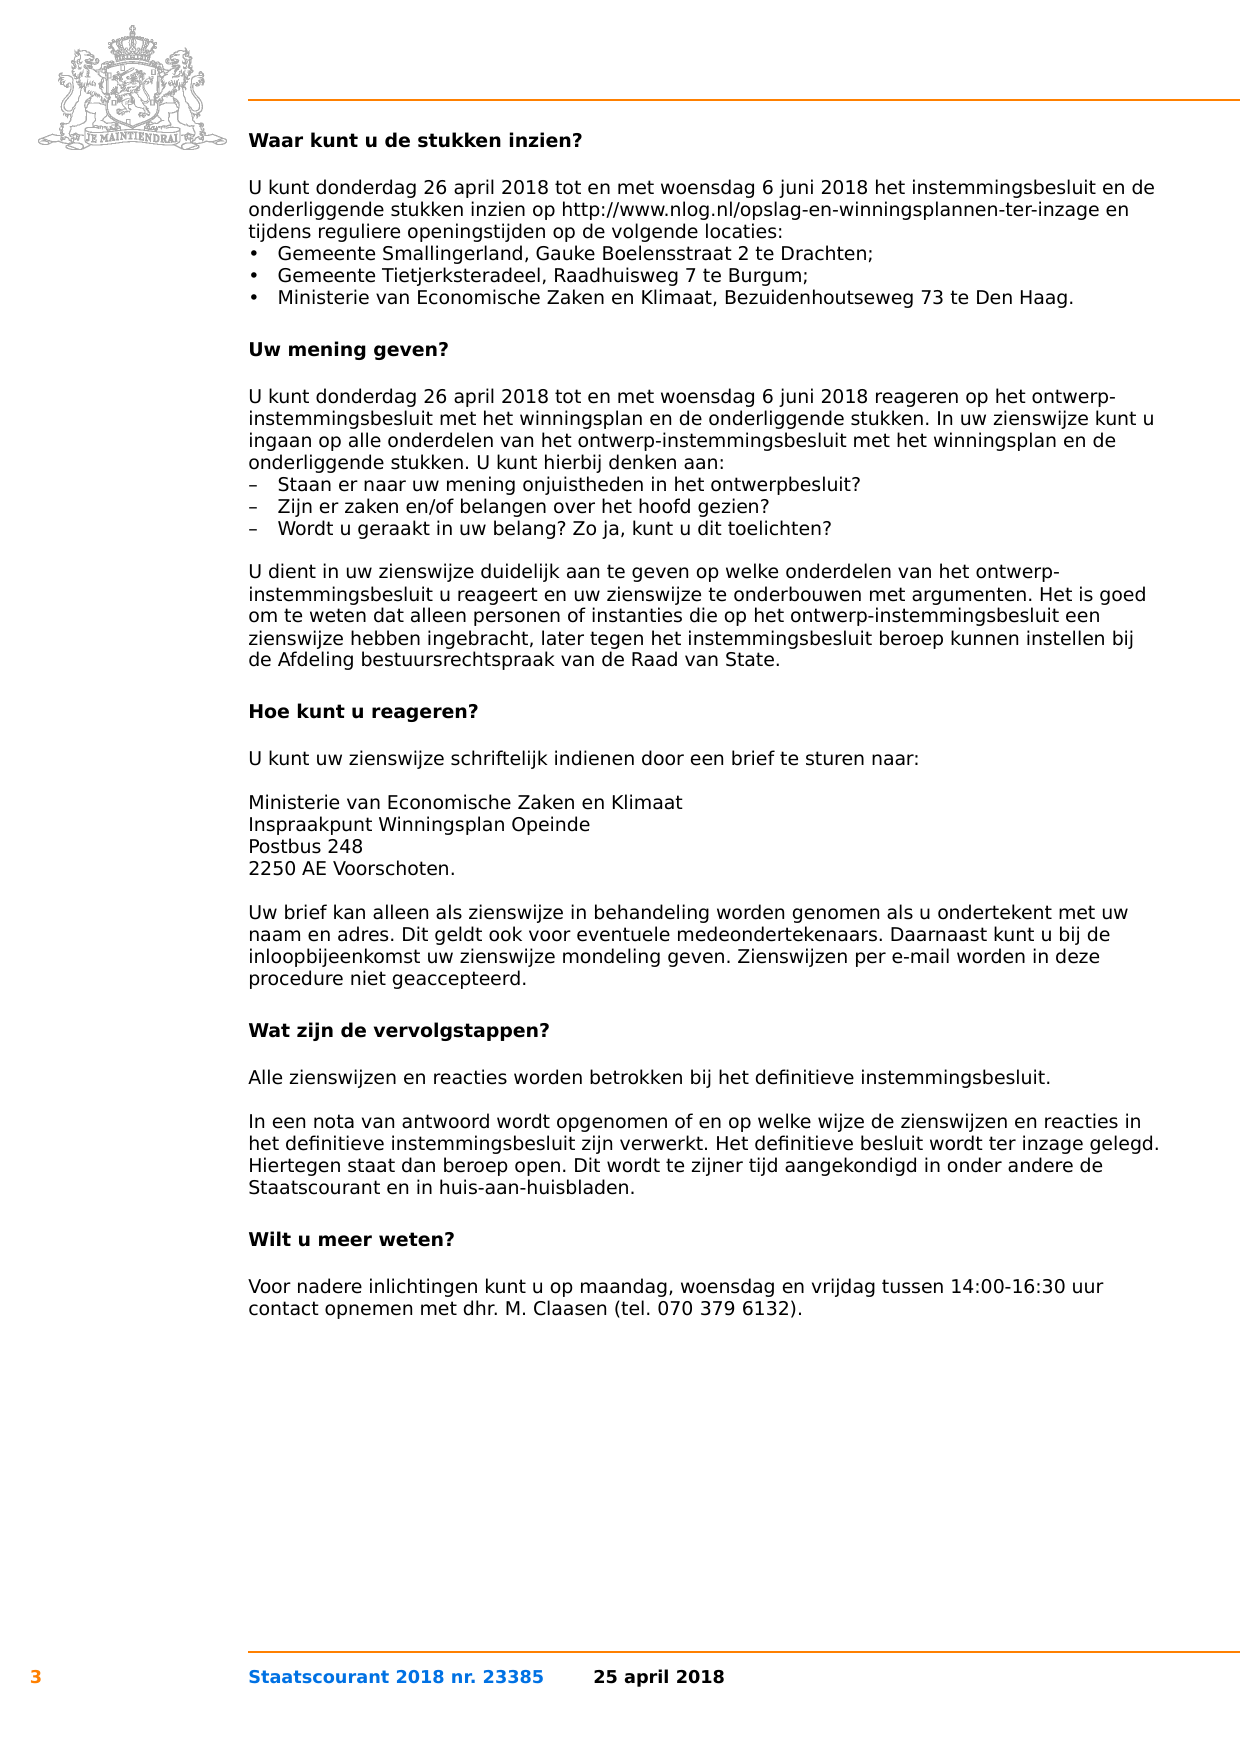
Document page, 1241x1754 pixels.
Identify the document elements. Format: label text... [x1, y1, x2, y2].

text Alle zienswijzen en reacties worden betrokken bij het definitieve instemmingsbesluit. [248, 1067, 1163, 1089]
text Inspraakpunt Winningsplan Opeinde [248, 814, 1163, 836]
text Uw brief kan alleen als zienswijze in behandeling worden genomen als u ondertekent met uw naam en adres. Dit geldt ook voor eventuele medeondertekenaars. Daarnaast kunt u bij de inloopbijeenkomst uw zienswijze mondeling geven. Zienswijzen per e-mail worden in deze procedure niet geaccepteerd. [248, 902, 1163, 990]
text • Gemeente Smallingerland, Gauke Boelensstraat 2 te Drachten; [248, 243, 1163, 265]
text • Ministerie van Economische Zaken en Klimaat, Bezuidenhoutseweg 73 te Den Haag. [248, 287, 1163, 309]
text – Zijn er zaken en/of belangen over het hoofd gezien? [248, 496, 1163, 518]
picture [38, 25, 227, 150]
subtitle Hoe kunt u reageren? [248, 701, 1163, 723]
text U kunt donderdag 26 april 2018 tot en met woensdag 6 juni 2018 het instemmingsbesluit en de onderliggende stukken inzien op http://www.nlog.nl/opslag-en-winningsplannen-ter-inzage en tijdens reguliere openingstijden op de volgende locaties: [248, 177, 1163, 243]
subtitle Uw mening geven? [248, 339, 1163, 361]
subtitle Wat zijn de vervolgstappen? [248, 1020, 1163, 1042]
text • Gemeente Tietjerksteradeel, Raadhuisweg 7 te Burgum; [248, 265, 1163, 287]
text Voor nadere inlichtingen kunt u op maandag, woensdag en vrijdag tussen 14:00-16:30 uur contact opnemen met dhr. M. Claasen (tel. 070 379 6132). [248, 1276, 1163, 1319]
text – Staan er naar uw mening onjuistheden in het ontwerpbesluit? [248, 474, 1163, 496]
subtitle Wilt u meer weten? [248, 1229, 1163, 1251]
text U kunt donderdag 26 april 2018 tot en met woensdag 6 juni 2018 reageren op het ontwerp-instemmingsbesluit met het winningsplan en de onderliggende stukken. In uw zienswijze kunt u ingaan op alle onderdelen van het ontwerp-instemmingsbesluit met het winningsplan en de onderliggende stukken. U kunt hierbij denken aan: [248, 386, 1163, 474]
text U kunt uw zienswijze schriftelijk indienen door een brief te sturen naar: [248, 748, 1163, 770]
text Postbus 248 [248, 836, 1163, 858]
text Ministerie van Economische Zaken en Klimaat [248, 792, 1163, 814]
text – Wordt u geraakt in uw belang? Zo ja, kunt u dit toelichten? [248, 518, 1163, 539]
text In een nota van antwoord wordt opgenomen of en op welke wijze de zienswijzen en reacties in het definitieve instemmingsbesluit zijn verwerkt. Het definitieve besluit wordt ter inzage gelegd. Hiertegen staat dan beroep open. Dit wordt te zijner tijd aangekondigd in onder andere de Staatscourant en in huis-aan-huisbladen. [248, 1111, 1163, 1199]
text U dient in uw zienswijze duidelijk aan te geven op welke onderdelen van het ontwerp-instemmingsbesluit u reageert en uw zienswijze te onderbouwen met argumenten. Het is goed om te weten dat alleen personen of instanties die op het ontwerp-instemmingsbesluit een zienswijze hebben ingebracht, later tegen het instemmingsbesluit beroep kunnen instellen bij de Afdeling bestuursrechtspraak van de Raad van State. [248, 561, 1163, 671]
text 2250 AE Voorschoten. [248, 858, 1163, 880]
subtitle Waar kunt u de stukken inzien? [248, 130, 1163, 152]
